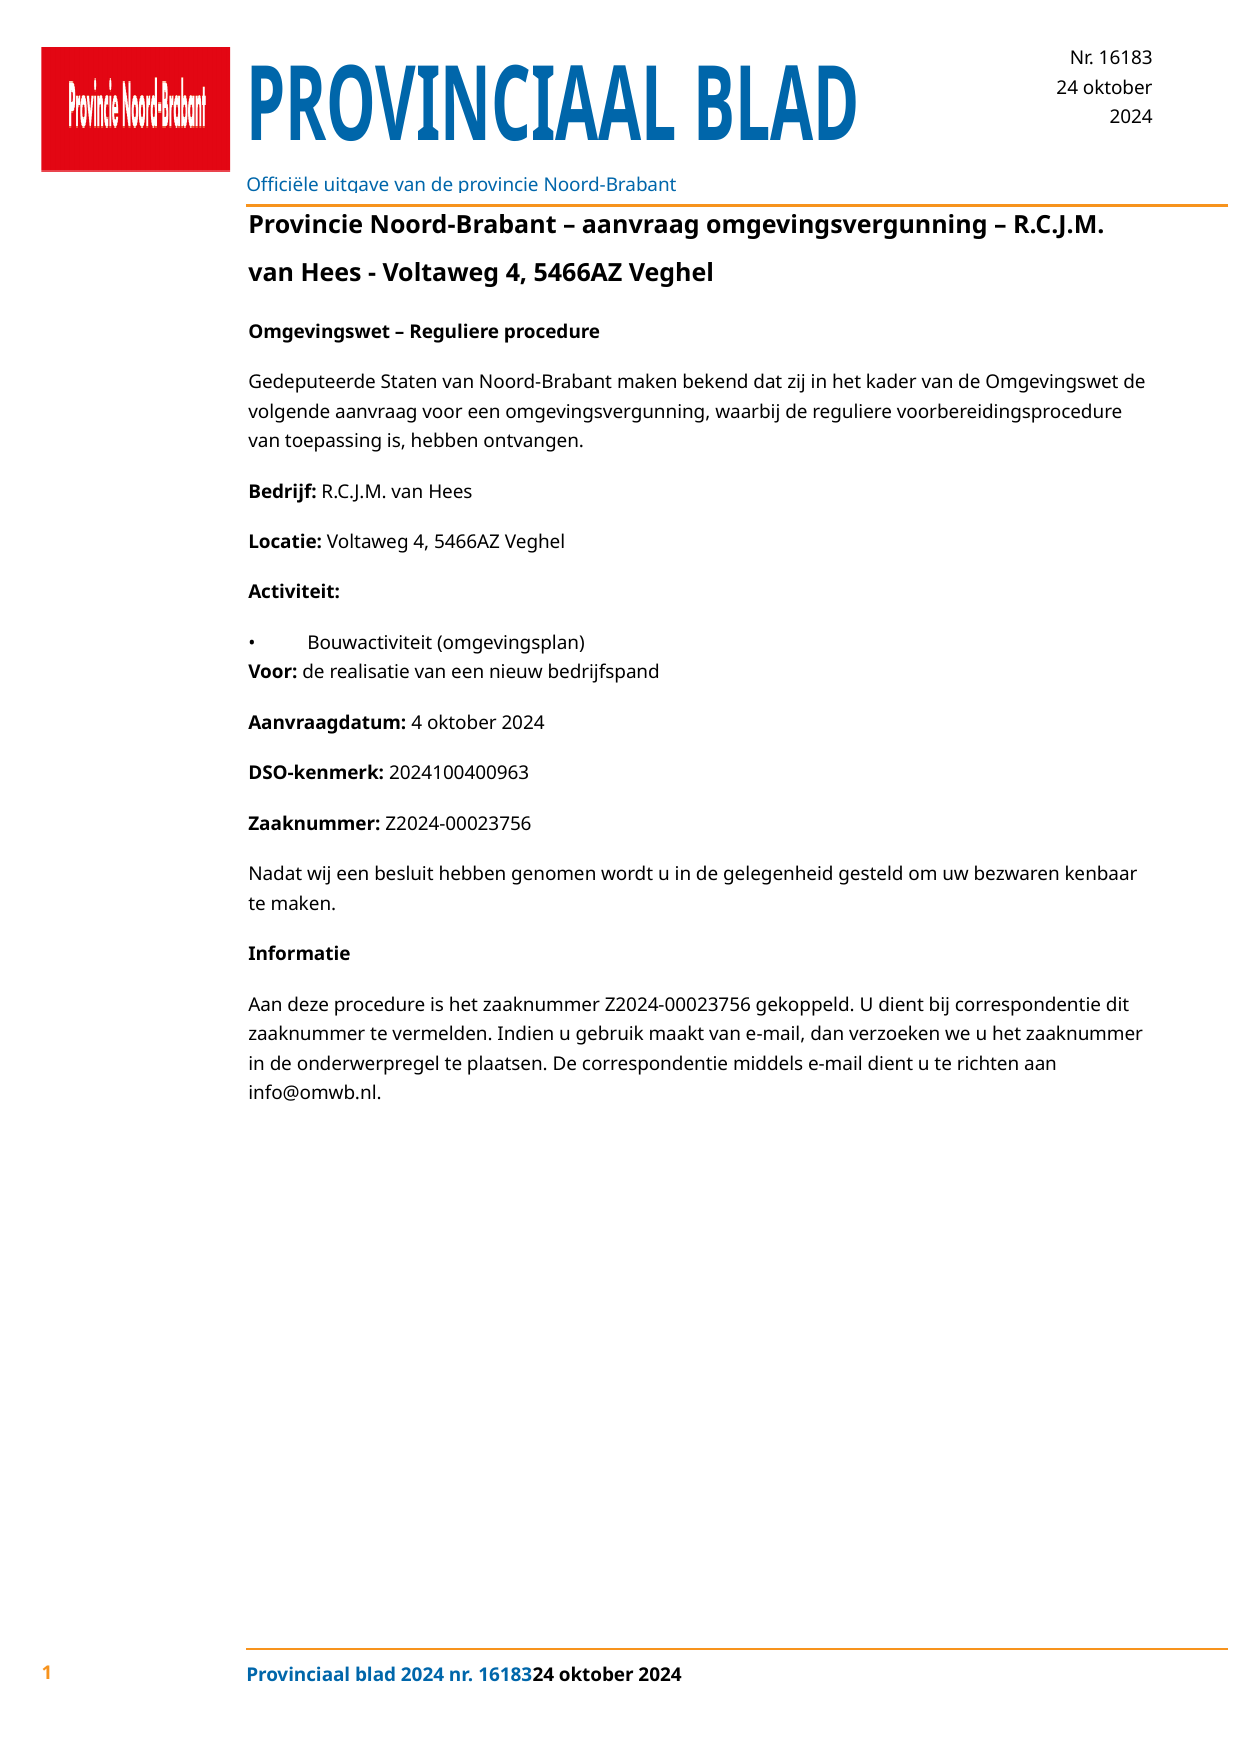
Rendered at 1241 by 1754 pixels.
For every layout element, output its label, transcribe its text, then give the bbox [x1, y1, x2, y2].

text Locatie: Voltaweg 4, 5466AZ Veghel [248, 528, 1152, 554]
text Omgevingswet – Reguliere procedure [248, 318, 1152, 344]
list Bouwactiviteit (omgevingsplan) [248, 629, 1152, 655]
text Aan deze procedure is het zaaknummer Z2024-00023756 gekoppeld. U dient bij correspondentie dit zaaknummer te vermelden. Indien u gebruik maakt van e-mail, dan verzoeken we u het zaaknummer in de onderwerpregel te plaatsen. De correspondentie middels e-mail dient u te richten aan info@omwb.nl. [248, 991, 1152, 1105]
text Activiteit: [248, 579, 1152, 604]
text Voor: de realisatie van een nieuw bedrijfspand [248, 659, 1152, 684]
text DSO-kenmerk: 2024100400963 [248, 759, 1152, 785]
text Informatie [248, 940, 1152, 966]
text Nadat wij een besluit hebben genomen wordt u in de gelegenheid gesteld om uw bezwaren kenbaar te maken. [248, 860, 1152, 916]
text Provincie Noord-Brabant – aanvraag omgevingsvergunning – R.C.J.M. van Hees - Voltaweg 4, 5466AZ Veghel [248, 207, 1152, 288]
text Zaaknummer: Z2024-00023756 [248, 810, 1152, 836]
text Gedeputeerde Staten van Noord-Brabant maken bekend dat zij in het kader van de Omgevingswet de volgende aanvraag voor een omgevingsvergunning, waarbij de reguliere voorbereidingsprocedure van toepassing is, hebben ontvangen. [248, 368, 1152, 453]
picture [41, 47, 231, 172]
text Aanvraagdatum: 4 oktober 2024 [248, 709, 1152, 735]
text Bedrijf: R.C.J.M. van Hees [248, 478, 1152, 504]
